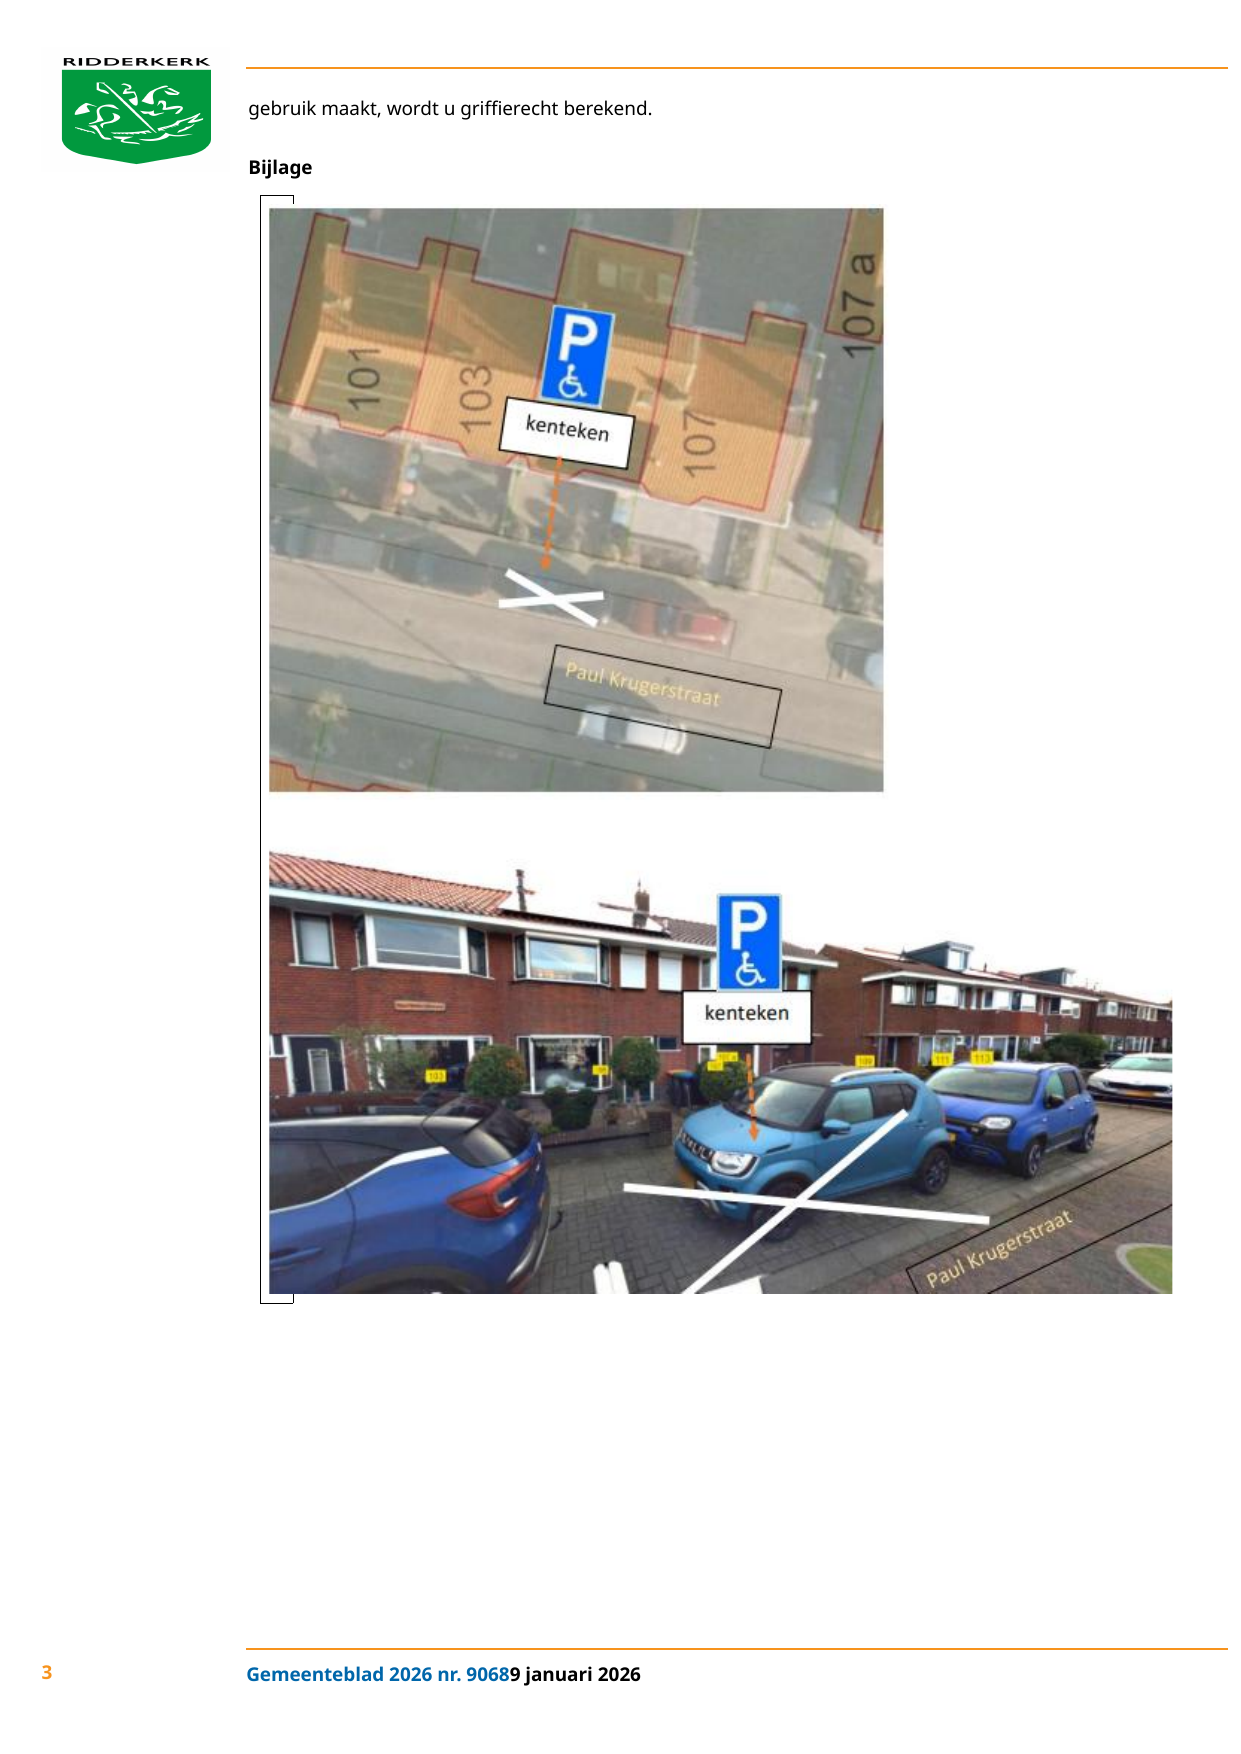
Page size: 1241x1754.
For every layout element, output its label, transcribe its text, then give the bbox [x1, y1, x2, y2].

text Bijlage [248, 154, 1152, 180]
text gebruik maakt, wordt u griffierecht berekend. [248, 95, 1152, 121]
picture [41, 47, 231, 172]
picture [268, 204, 1173, 1294]
